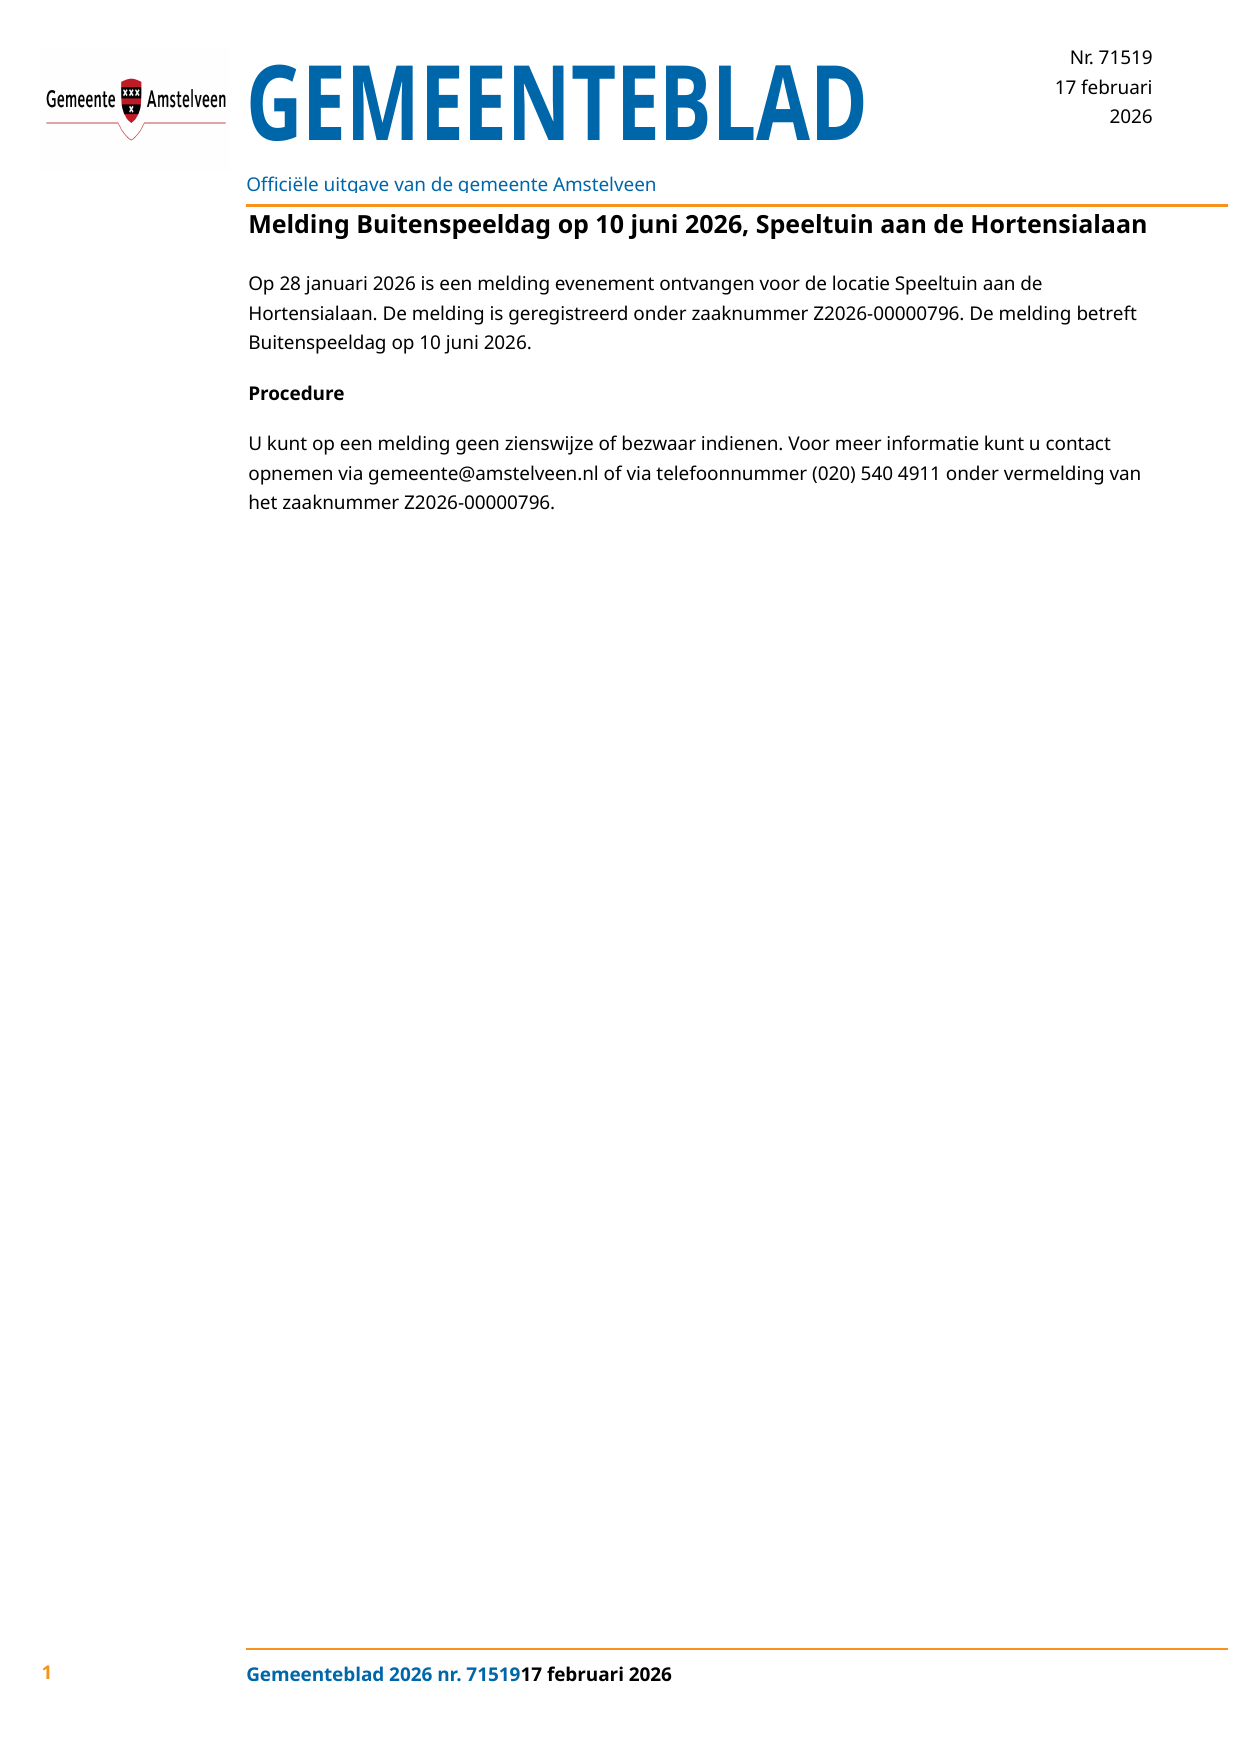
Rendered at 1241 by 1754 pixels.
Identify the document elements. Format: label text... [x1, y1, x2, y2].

text U kunt op een melding geen zienswijze of bezwaar indienen. Voor meer informatie kunt u contact opnemen via gemeente@amstelveen.nl of via telefoonnummer (020) 540 4911 onder vermelding van het zaaknummer Z2026-00000796. [248, 430, 1152, 515]
text Op 28 januari 2026 is een melding evenement ontvangen voor de locatie Speeltuin aan de Hortensialaan. De melding is geregistreerd onder zaaknummer Z2026-00000796. De melding betreft Buitenspeeldag op 10 juni 2026. [248, 270, 1152, 355]
text Melding Buitenspeeldag op 10 juni 2026, Speeltuin aan de Hortensialaan [248, 207, 1152, 241]
picture [41, 47, 231, 172]
text Procedure [248, 380, 1152, 406]
